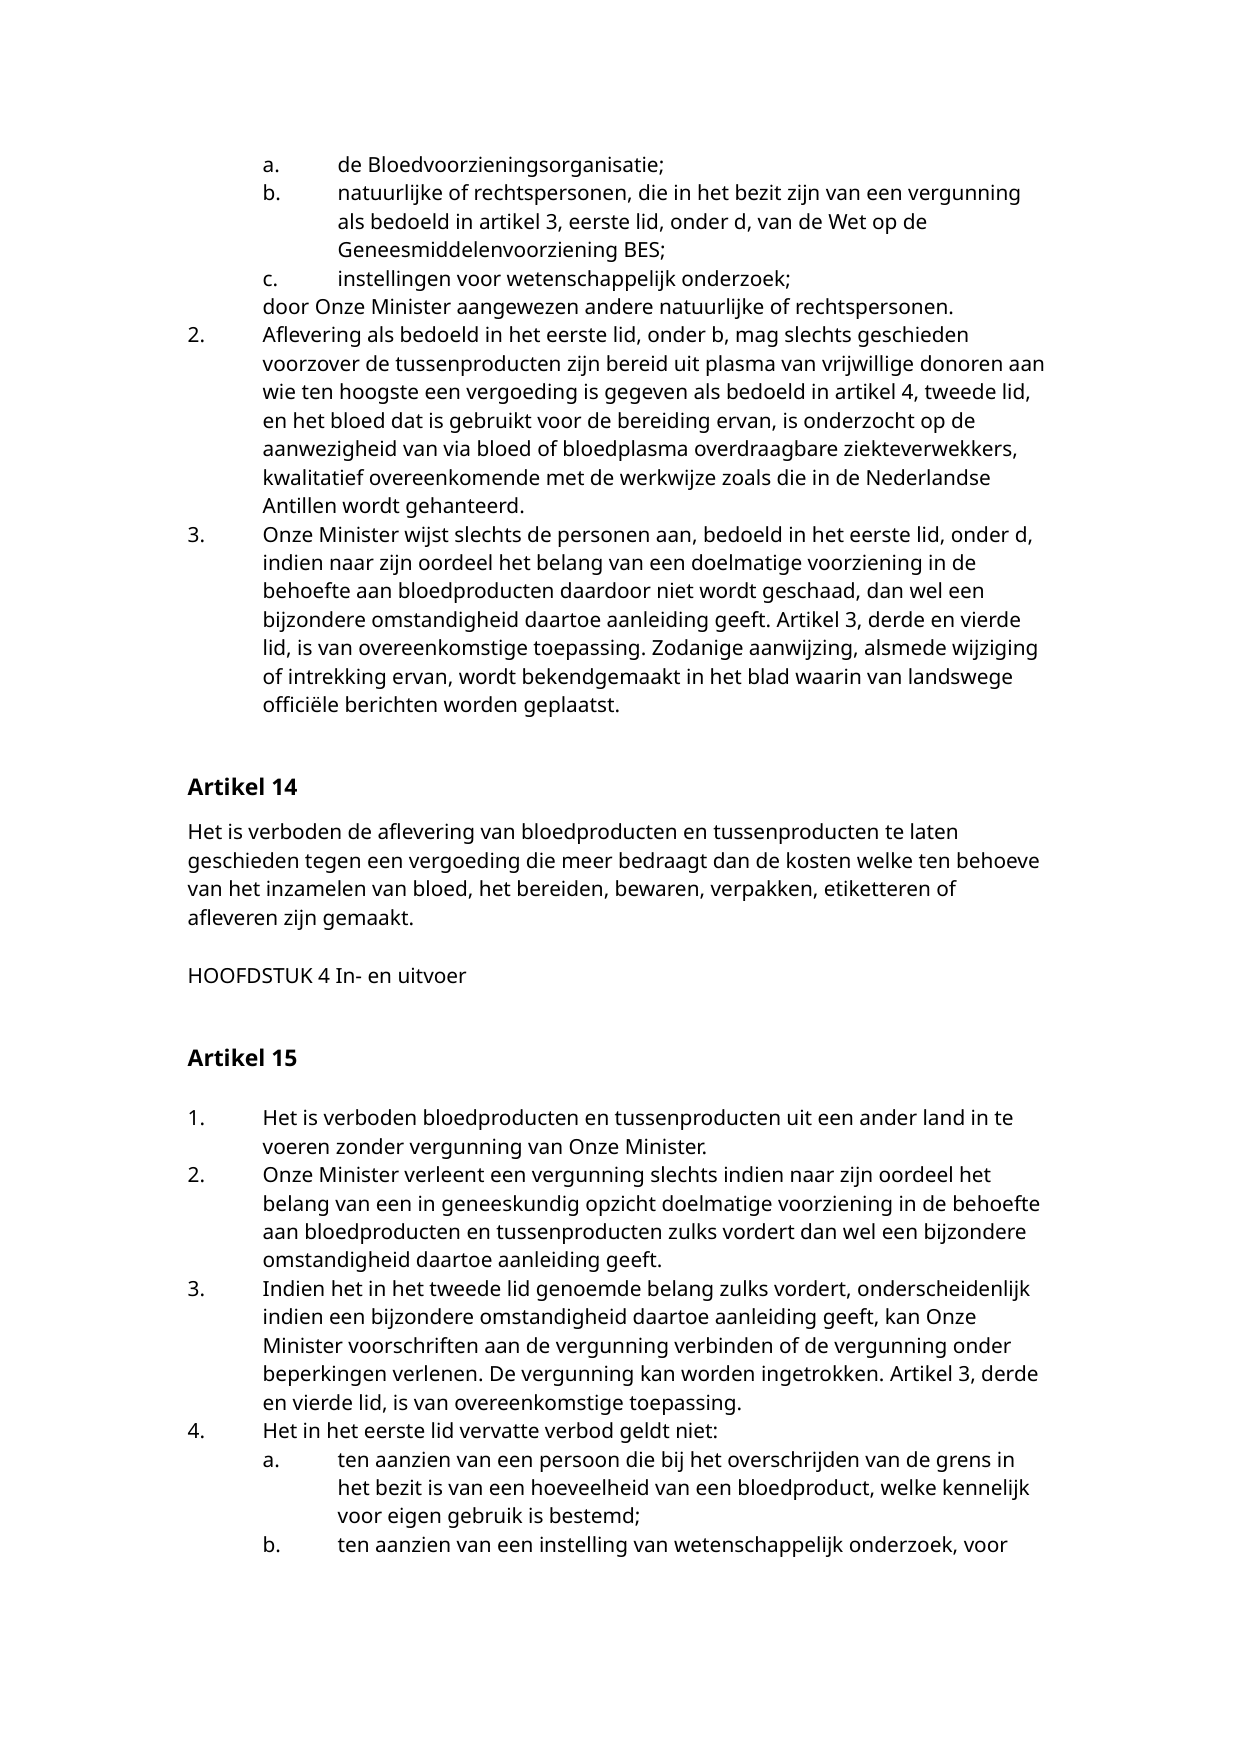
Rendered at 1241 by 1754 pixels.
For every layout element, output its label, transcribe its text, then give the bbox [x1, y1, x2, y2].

subtitle Artikel 15 [187, 1042, 1053, 1073]
text Het is verboden de aflevering van bloedproducten en tussenproducten te laten geschieden tegen een vergoeding die meer bedraagt dan de kosten welke ten behoeve van het inzamelen van bloed, het bereiden, bewaren, verpakken, etiketteren of afleveren zijn gemaakt. [187, 817, 1053, 931]
list Onze Minister verleent een vergunning slechts indien naar zijn oordeel het belang van een in geneeskundig opzicht doelmatige voorziening in de behoefte aan bloedproducten en tussenproducten zulks vordert dan wel een bijzondere omstandigheid daartoe aanleiding geeft. [187, 1160, 1053, 1274]
subtitle Artikel 14 [187, 771, 1053, 802]
list Onze Minister wijst slechts de personen aan, bedoeld in het eerste lid, onder d, indien naar zijn oordeel het belang van een doelmatige voorziening in de behoefte aan bloedproducten daardoor niet wordt geschaad, dan wel een bijzondere omstandigheid daartoe aanleiding geeft. Artikel 3, derde en vierde lid, is van overeenkomstige toepassing. Zodanige aanwijzing, alsmede wijziging of intrekking ervan, wordt bekendgemaakt in het blad waarin van landswege officiële berichten worden geplaatst. [187, 520, 1053, 719]
list ten aanzien van een persoon die bij het overschrijden van de grens in het bezit is van een hoeveelheid van een bloedproduct, welke kennelijk voor eigen gebruik is bestemd; [262, 1445, 1053, 1530]
list Het is verboden bloedproducten en tussenproducten uit een ander land in te voeren zonder vergunning van Onze Minister. [187, 1103, 1053, 1160]
list Indien het in het tweede lid genoemde belang zulks vordert, onderscheidenlijk indien een bijzondere omstandigheid daartoe aanleiding geeft, kan Onze Minister voorschriften aan de vergunning verbinden of de vergunning onder beperkingen verlenen. De vergunning kan worden ingetrokken. Artikel 3, derde en vierde lid, is van overeenkomstige toepassing. [187, 1274, 1053, 1416]
list door Onze Minister aangewezen andere natuurlijke of rechtspersonen. [187, 292, 1053, 321]
list de Bloedvoorzieningsorganisatie; [262, 150, 1053, 178]
list instellingen voor wetenschappelijk onderzoek; [262, 264, 1053, 292]
subtitle HOOFDSTUK 4 In- en uitvoer [187, 961, 1053, 990]
list Aflevering als bedoeld in het eerste lid, onder b, mag slechts geschieden voorzover de tussenproducten zijn bereid uit plasma van vrijwillige donoren aan wie ten hoogste een vergoeding is gegeven als bedoeld in artikel 4, tweede lid, en het bloed dat is gebruikt voor de bereiding ervan, is onderzocht op de aanwezigheid van via bloed of bloedplasma overdraagbare ziekteverwekkers, kwalitatief overeenkomende met de werkwijze zoals die in de Nederlandse Antillen wordt gehanteerd. [187, 321, 1053, 520]
list ten aanzien van een instelling van wetenschappelijk onderzoek, voor [262, 1530, 1053, 1558]
list natuurlijke of rechtspersonen, die in het bezit zijn van een vergunning als bedoeld in artikel 3, eerste lid, onder d, van de Wet op de Geneesmiddelenvoorziening BES; [262, 178, 1053, 264]
list Het in het eerste lid vervatte verbod geldt niet: [187, 1416, 1053, 1445]
